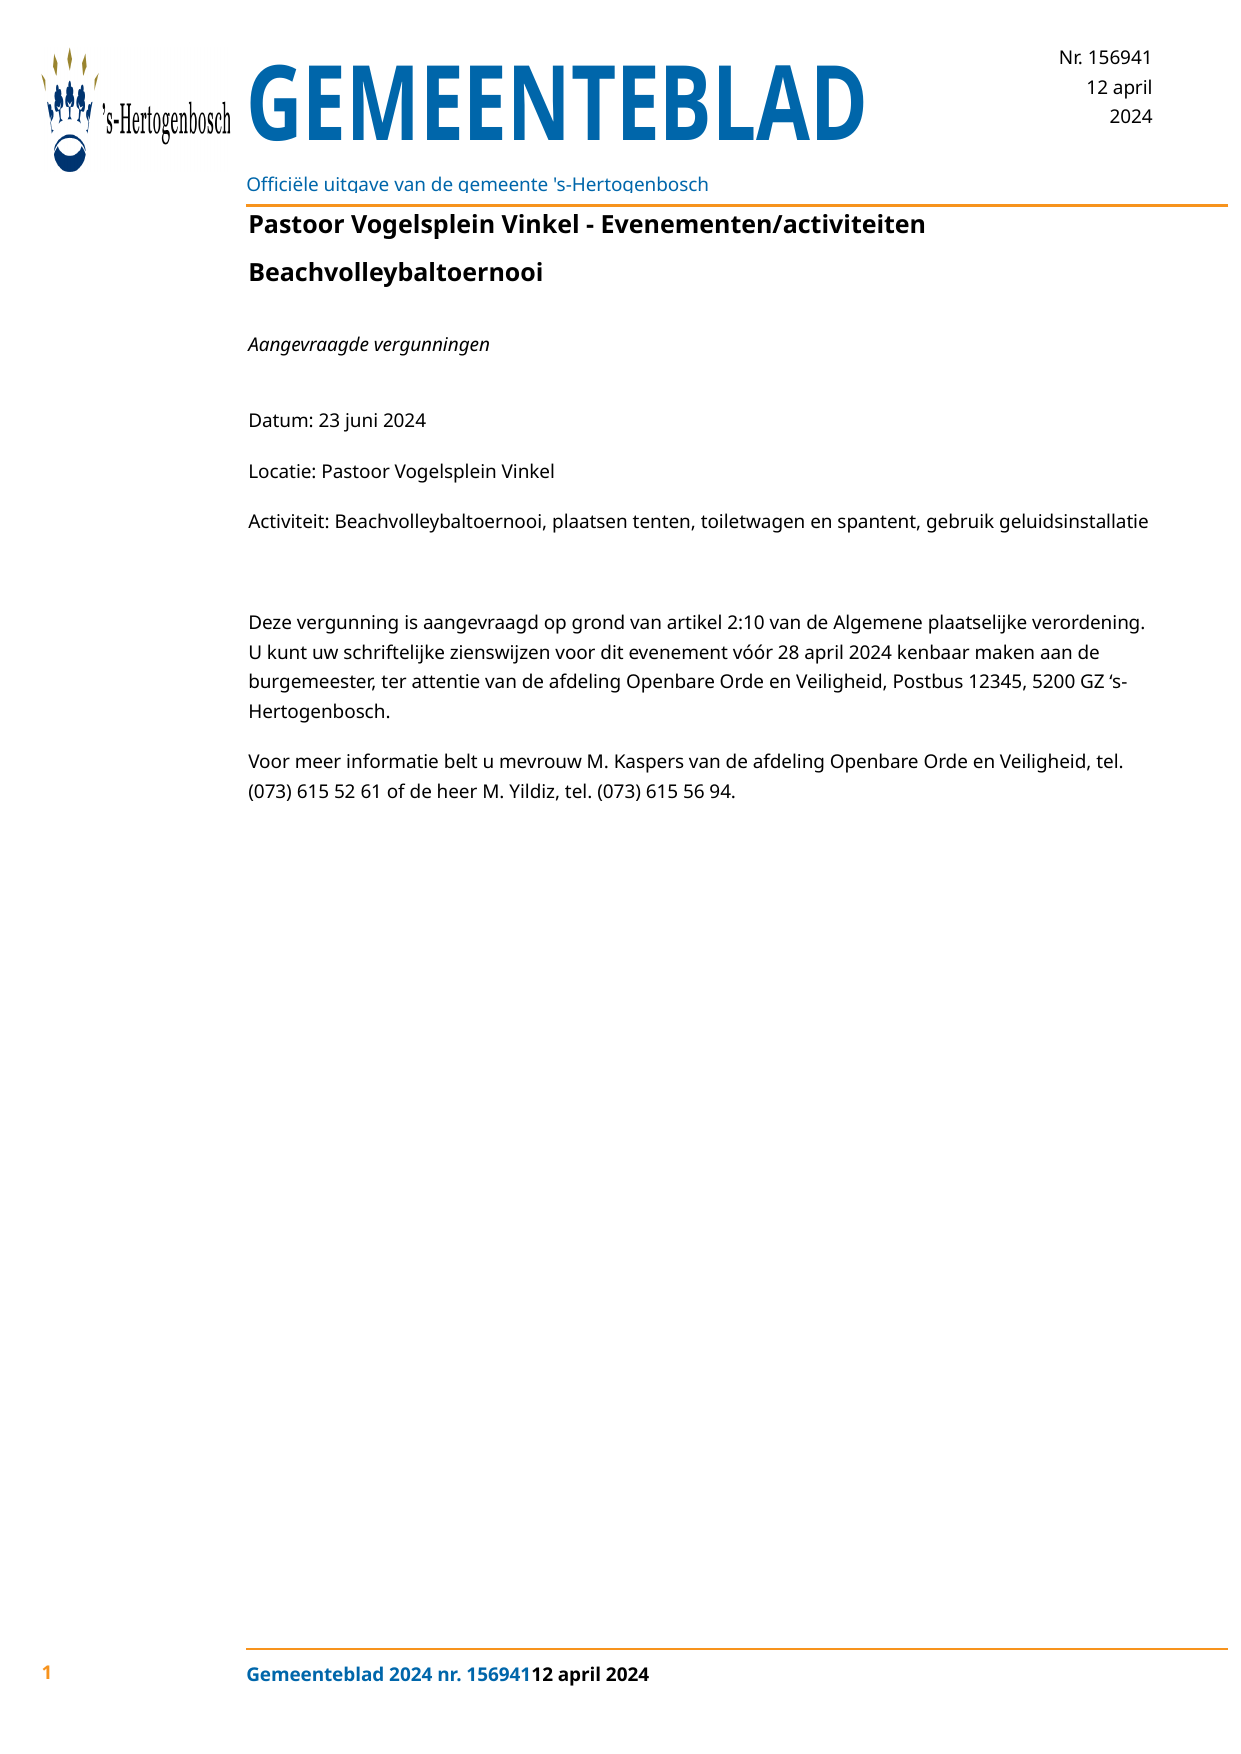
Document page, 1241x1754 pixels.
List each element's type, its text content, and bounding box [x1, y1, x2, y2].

text Deze vergunning is aangevraagd op grond van artikel 2:10 van de Algemene plaatselijke verordening. U kunt uw schriftelijke zienswijzen voor dit evenement vóór 28 april 2024 kenbaar maken aan de burgemeester, ter attentie van de afdeling Openbare Orde en Veiligheid, Postbus 12345, 5200 GZ ‘s-Hertogenbosch. [248, 609, 1152, 724]
text Datum: 23 juni 2024 [248, 408, 1152, 433]
text Voor meer informatie belt u mevrouw M. Kaspers van de afdeling Openbare Orde en Veiligheid, tel. (073) 615 52 61 of de heer M. Yildiz, tel. (073) 615 56 94. [248, 748, 1152, 804]
text Activiteit: Beachvolleybaltoernooi, plaatsen tenten, toiletwagen en spantent, gebruik geluidsinstallatie [248, 508, 1152, 534]
text Aangevraagde vergunningen [248, 331, 1152, 357]
text Pastoor Vogelsplein Vinkel - Evenementen/activiteiten Beachvolleybaltoernooi [248, 207, 1152, 288]
text Locatie: Pastoor Vogelsplein Vinkel [248, 458, 1152, 484]
picture [41, 47, 231, 172]
